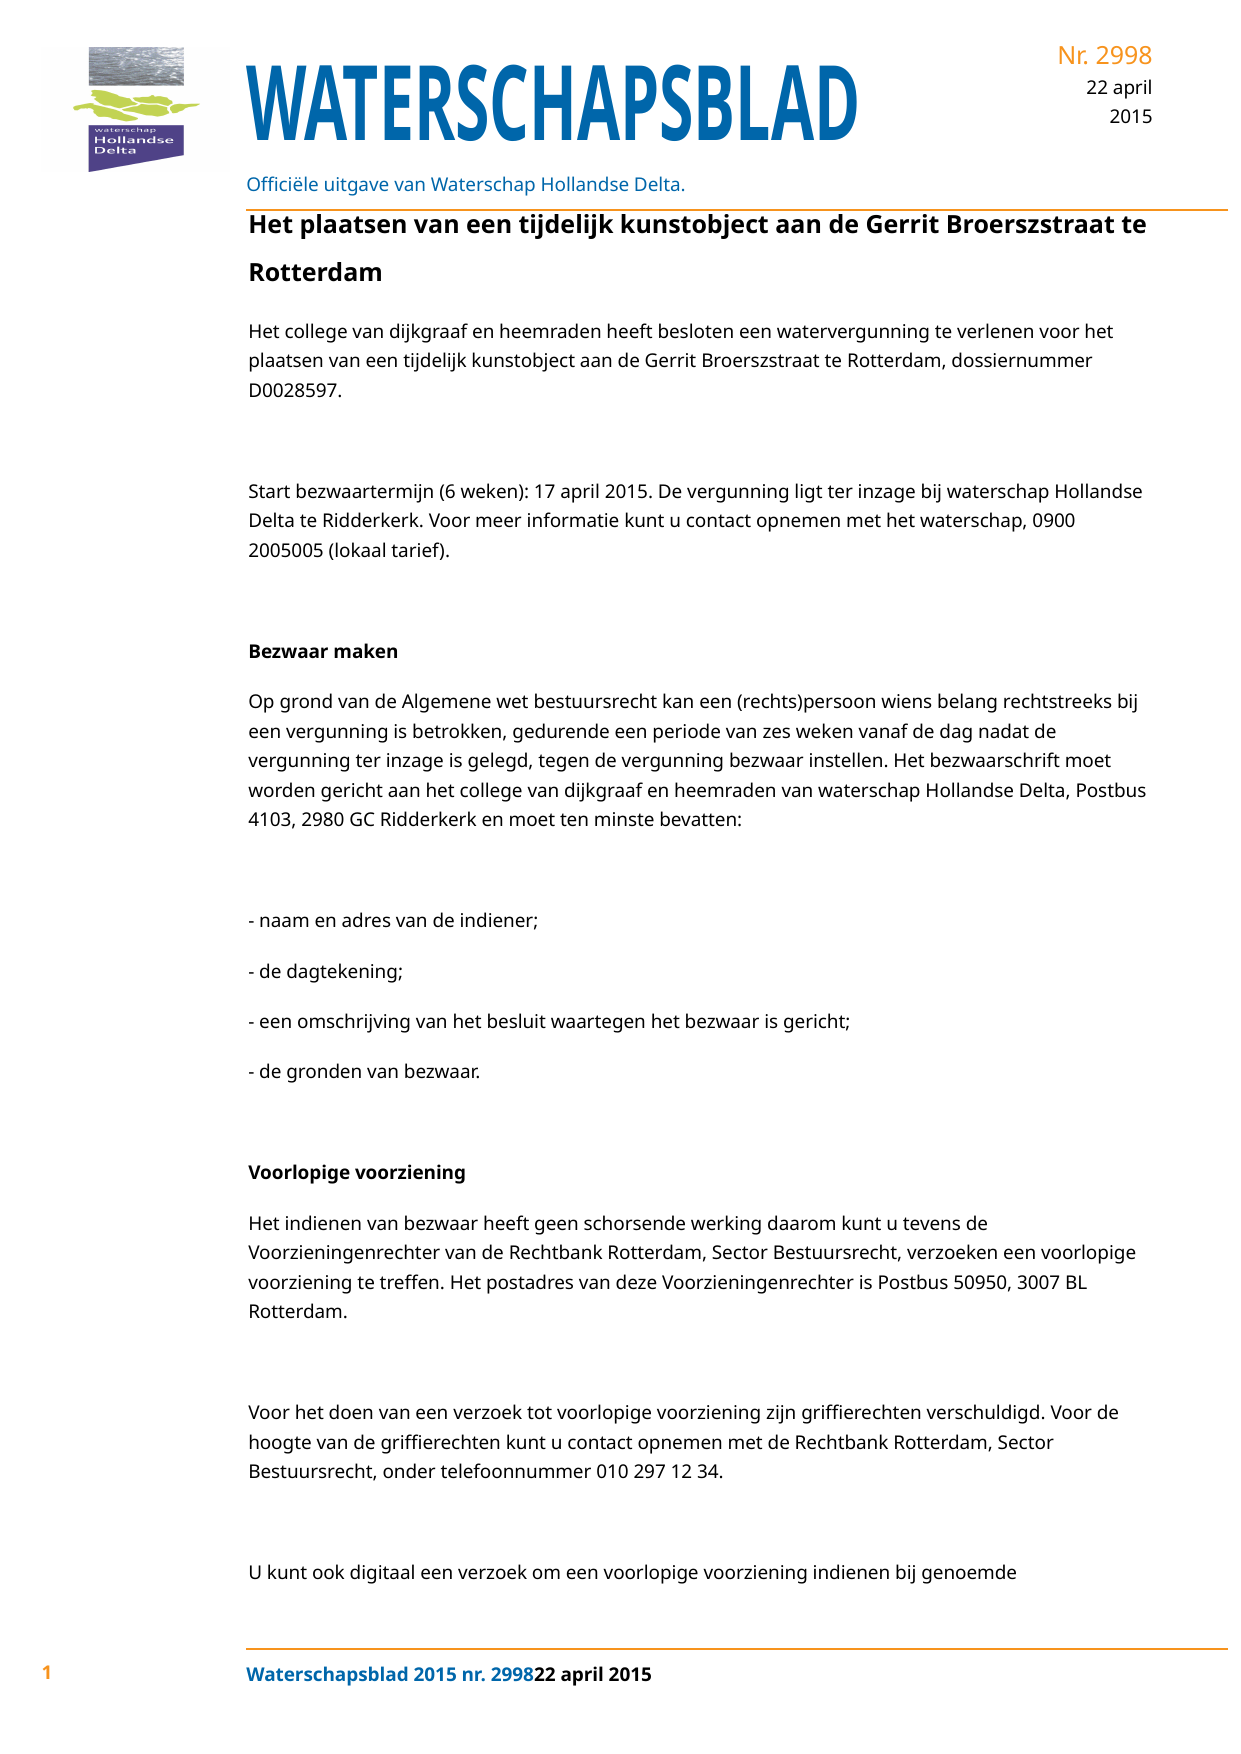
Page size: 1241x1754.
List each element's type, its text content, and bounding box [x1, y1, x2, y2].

picture [41, 47, 231, 172]
text - de dagtekening; [248, 958, 1152, 984]
text Op grond van de Algemene wet bestuursrecht kan een (rechts)persoon wiens belang rechtstreeks bij een vergunning is betrokken, gedurende een periode van zes weken vanaf de dag nadat de vergunning ter inzage is gelegd, tegen de vergunning bezwaar instellen. Het bezwaarschrift moet worden gericht aan het college van dijkgraaf en heemraden van waterschap Hollandse Delta, Postbus 4103, 2980 GC Ridderkerk en moet ten minste bevatten: [248, 688, 1152, 832]
text Het indienen van bezwaar heeft geen schorsende werking daarom kunt u tevens de Voorzieningenrechter van de Rechtbank Rotterdam, Sector Bestuursrecht, verzoeken een voorlopige voorziening te treffen. Het postadres van deze Voorzieningenrechter is Postbus 50950, 3007 BL Rotterdam. [248, 1210, 1152, 1324]
text - een omschrijving van het besluit waartegen het bezwaar is gericht; [248, 1008, 1152, 1034]
text Het college van dijkgraaf en heemraden heeft besloten een watervergunning te verlenen voor het plaatsen van een tijdelijk kunstobject aan de Gerrit Broerszstraat te Rotterdam, dossiernummer D0028597. [248, 318, 1152, 403]
text Bezwaar maken [248, 638, 1152, 664]
text U kunt ook digitaal een verzoek om een voorlopige voorziening indienen bij genoemde [248, 1559, 1152, 1585]
text Voor het doen van een verzoek tot voorlopige voorziening zijn griffierechten verschuldigd. Voor de hoogte van de griffierechten kunt u contact opnemen met de Rechtbank Rotterdam, Sector Bestuursrecht, onder telefoonnummer 010 297 12 34. [248, 1399, 1152, 1484]
text - naam en adres van de indiener; [248, 907, 1152, 933]
text Het plaatsen van een tijdelijk kunstobject aan de Gerrit Broerszstraat te Rotterdam [248, 211, 1152, 288]
text Voorlopige voorziening [248, 1159, 1152, 1185]
text - de gronden van bezwaar. [248, 1059, 1152, 1084]
text Start bezwaartermijn (6 weken): 17 april 2015. De vergunning ligt ter inzage bij waterschap Hollandse Delta te Ridderkerk. Voor meer informatie kunt u contact opnemen met het waterschap, 0900 2005005 (lokaal tarief). [248, 478, 1152, 563]
